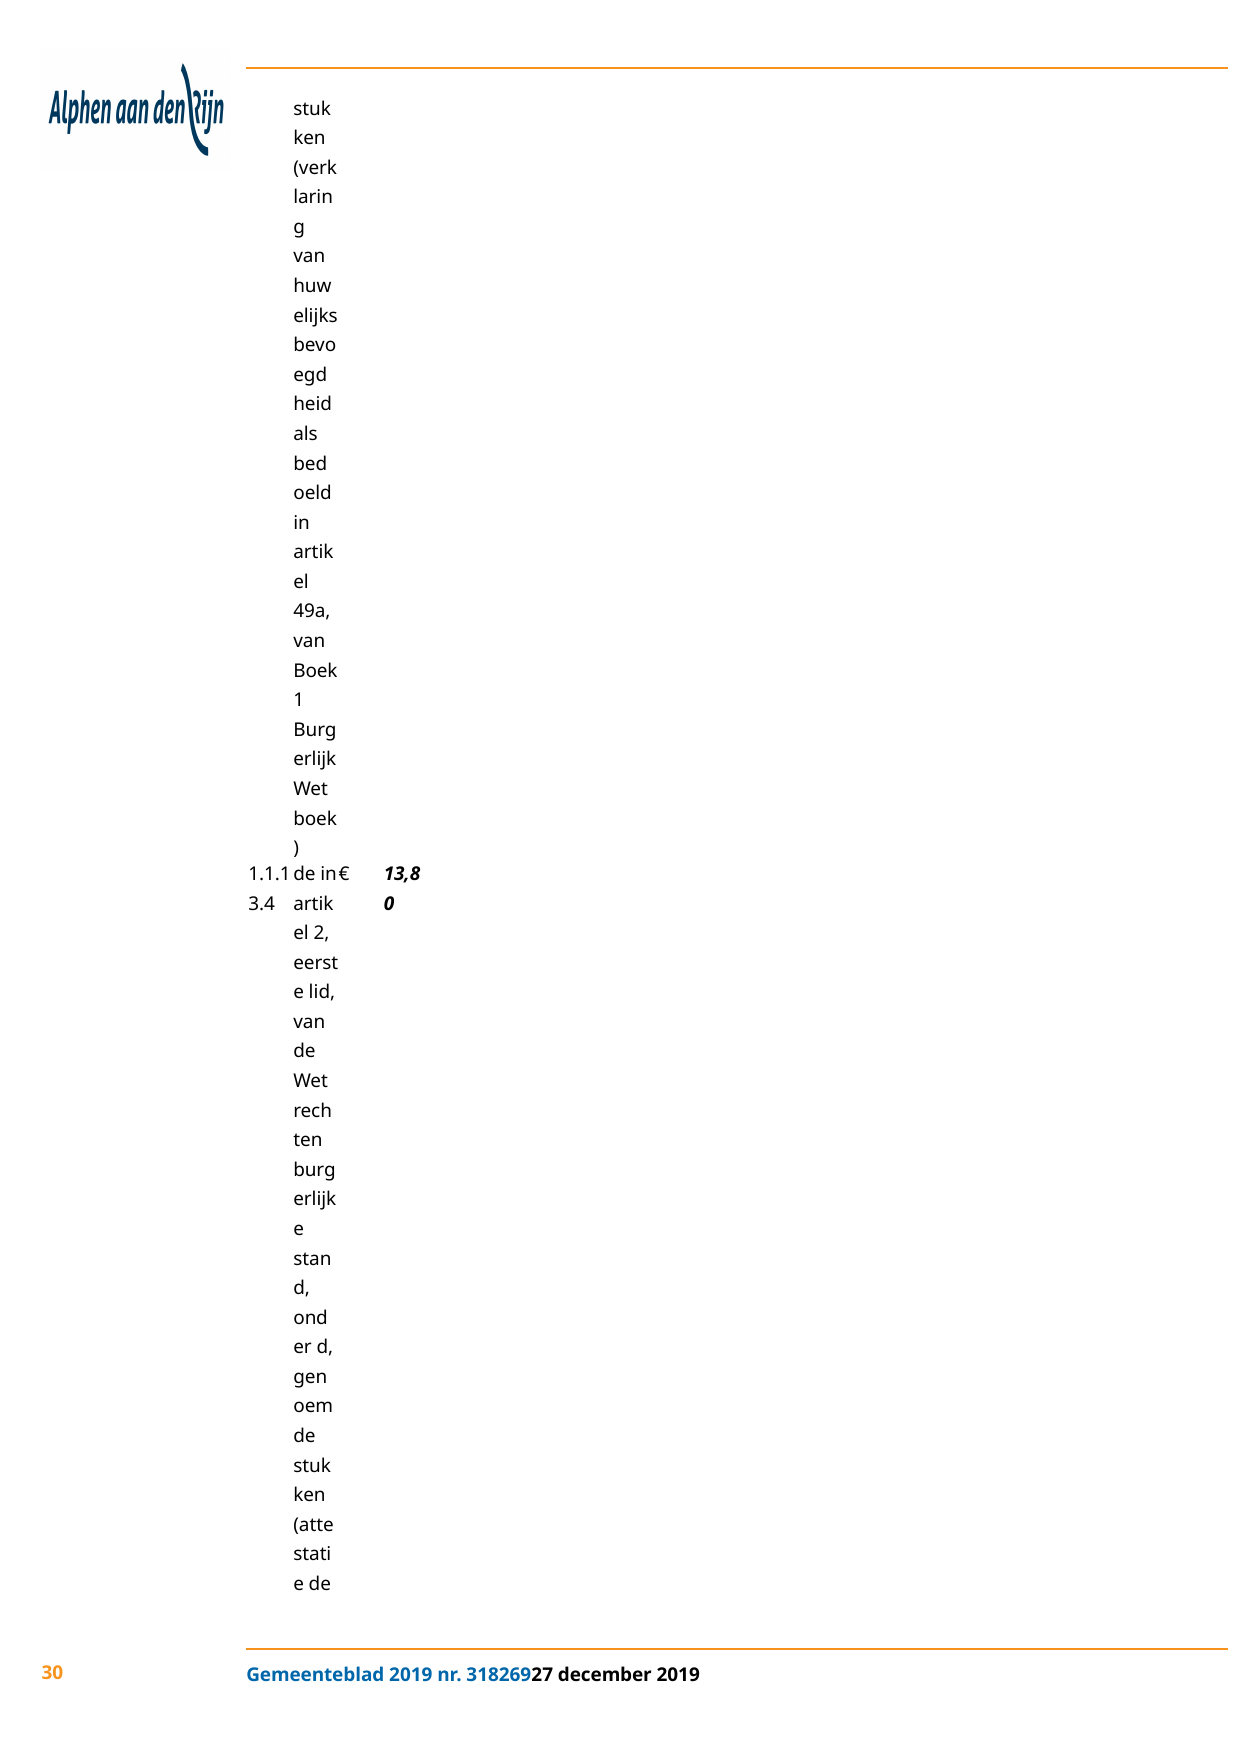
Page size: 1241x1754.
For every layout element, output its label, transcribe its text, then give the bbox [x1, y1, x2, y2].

table_cell stukken (verklaring van huwelijksbevoegdheid als bedoeld in artikel 49a, van Boek 1 Burgerlijk Wetboek) [293, 95, 338, 860]
picture [41, 47, 231, 172]
table_cell 1.1.13.4 [248, 860, 293, 1596]
table_cell [338, 95, 383, 860]
table_cell [248, 95, 293, 860]
table_cell € [338, 860, 383, 1596]
table_cell 13,80 [384, 860, 429, 1596]
table_cell [384, 95, 429, 860]
table_cell de in artikel 2, eerste lid, van de Wet rechten burgerlijke stand, onder d, genoemde stukken (attestatie de [293, 860, 338, 1596]
